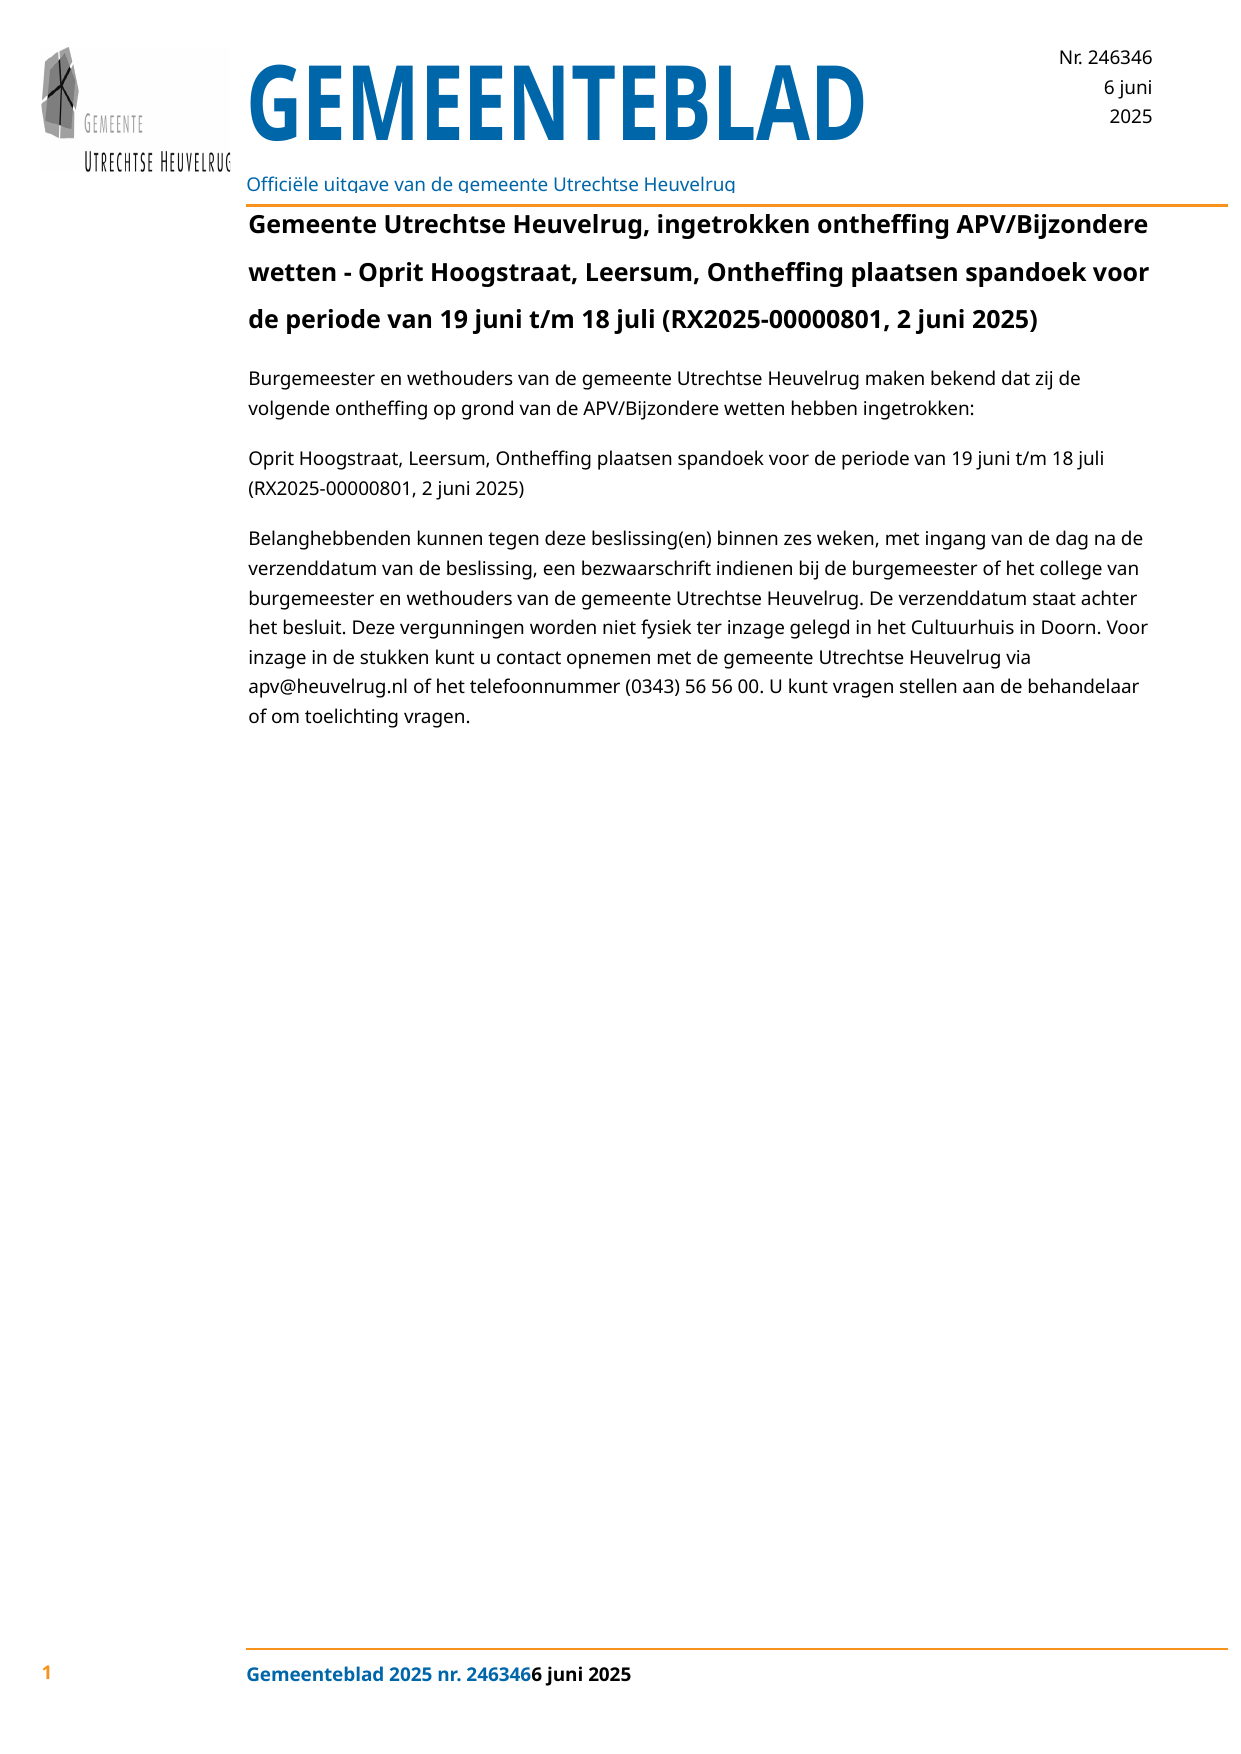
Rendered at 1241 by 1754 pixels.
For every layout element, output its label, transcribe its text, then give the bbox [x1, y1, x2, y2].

text Belanghebbenden kunnen tegen deze beslissing(en) binnen zes weken, met ingang van de dag na de verzenddatum van de beslissing, een bezwaarschrift indienen bij de burgemeester of het college van burgemeester en wethouders van de gemeente Utrechtse Heuvelrug. De verzenddatum staat achter het besluit. Deze vergunningen worden niet fysiek ter inzage gelegd in het Cultuurhuis in Doorn. Voor inzage in de stukken kunt u contact opnemen met de gemeente Utrechtse Heuvelrug via apv@heuvelrug.nl of het telefoonnummer (0343) 56 56 00. U kunt vragen stellen aan de behandelaar of om toelichting vragen. [248, 526, 1152, 729]
picture [41, 47, 231, 172]
text Oprit Hoogstraat, Leersum, Ontheffing plaatsen spandoek voor de periode van 19 juni t/m 18 juli (RX2025-00000801, 2 juni 2025) [248, 446, 1152, 501]
text Burgemeester en wethouders van de gemeente Utrechtse Heuvelrug maken bekend dat zij de volgende ontheffing op grond van de APV/Bijzondere wetten hebben ingetrokken: [248, 366, 1152, 421]
text Gemeente Utrechtse Heuvelrug, ingetrokken ontheffing APV/Bijzondere wetten - Oprit Hoogstraat, Leersum, Ontheffing plaatsen spandoek voor de periode van 19 juni t/m 18 juli (RX2025-00000801, 2 juni 2025) [248, 207, 1152, 336]
